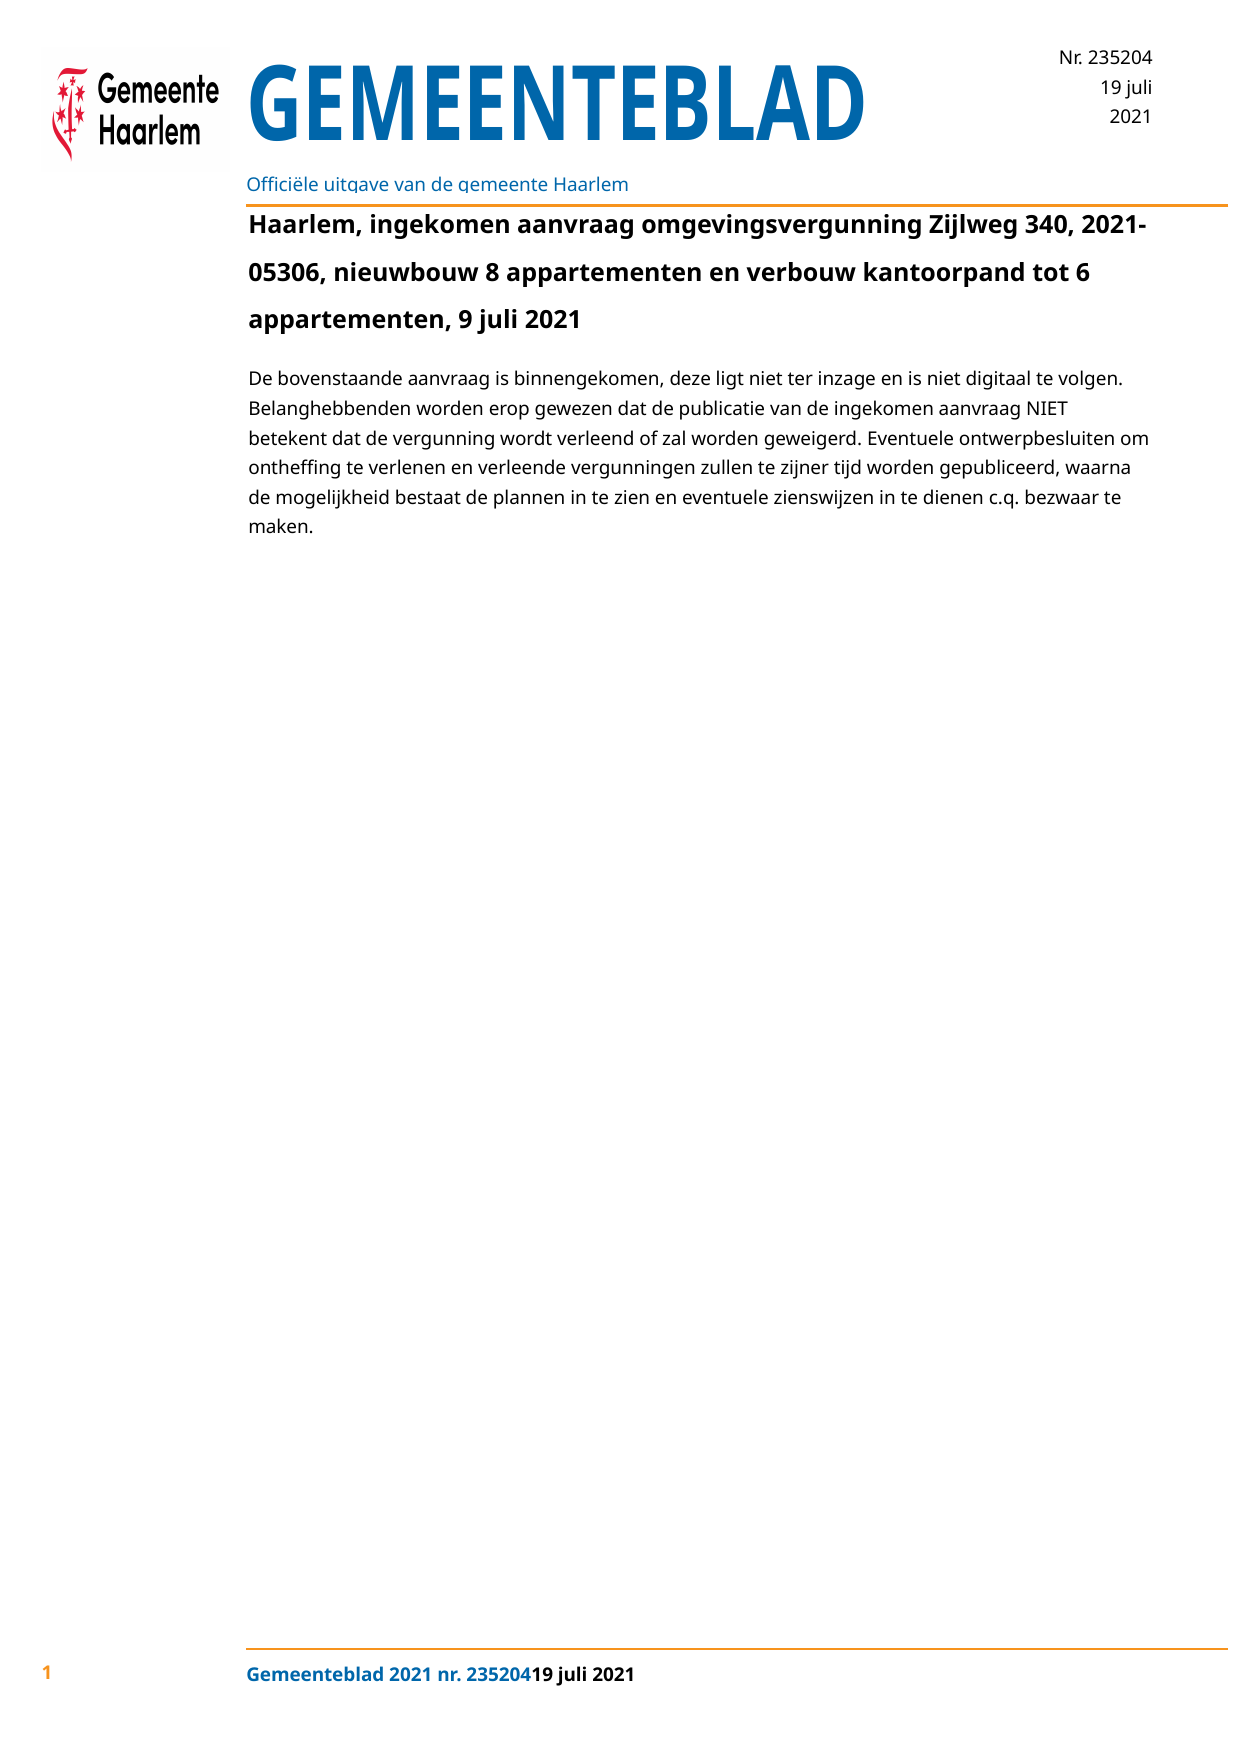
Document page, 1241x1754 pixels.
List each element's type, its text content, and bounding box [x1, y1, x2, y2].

picture [41, 47, 231, 172]
text Haarlem, ingekomen aanvraag omgevingsvergunning Zijlweg 340, 2021-05306, nieuwbouw 8 appartementen en verbouw kantoorpand tot 6 appartementen, 9 juli 2021 [248, 207, 1152, 336]
text De bovenstaande aanvraag is binnengekomen, deze ligt niet ter inzage en is niet digitaal te volgen. Belanghebbenden worden erop gewezen dat de publicatie van de ingekomen aanvraag NIET betekent dat de vergunning wordt verleend of zal worden geweigerd. Eventuele ontwerpbesluiten om ontheffing te verlenen en verleende vergunningen zullen te zijner tijd worden gepubliceerd, waarna de mogelijkheid bestaat de plannen in te zien en eventuele zienswijzen in te dienen c.q. bezwaar te maken. [248, 366, 1152, 539]
